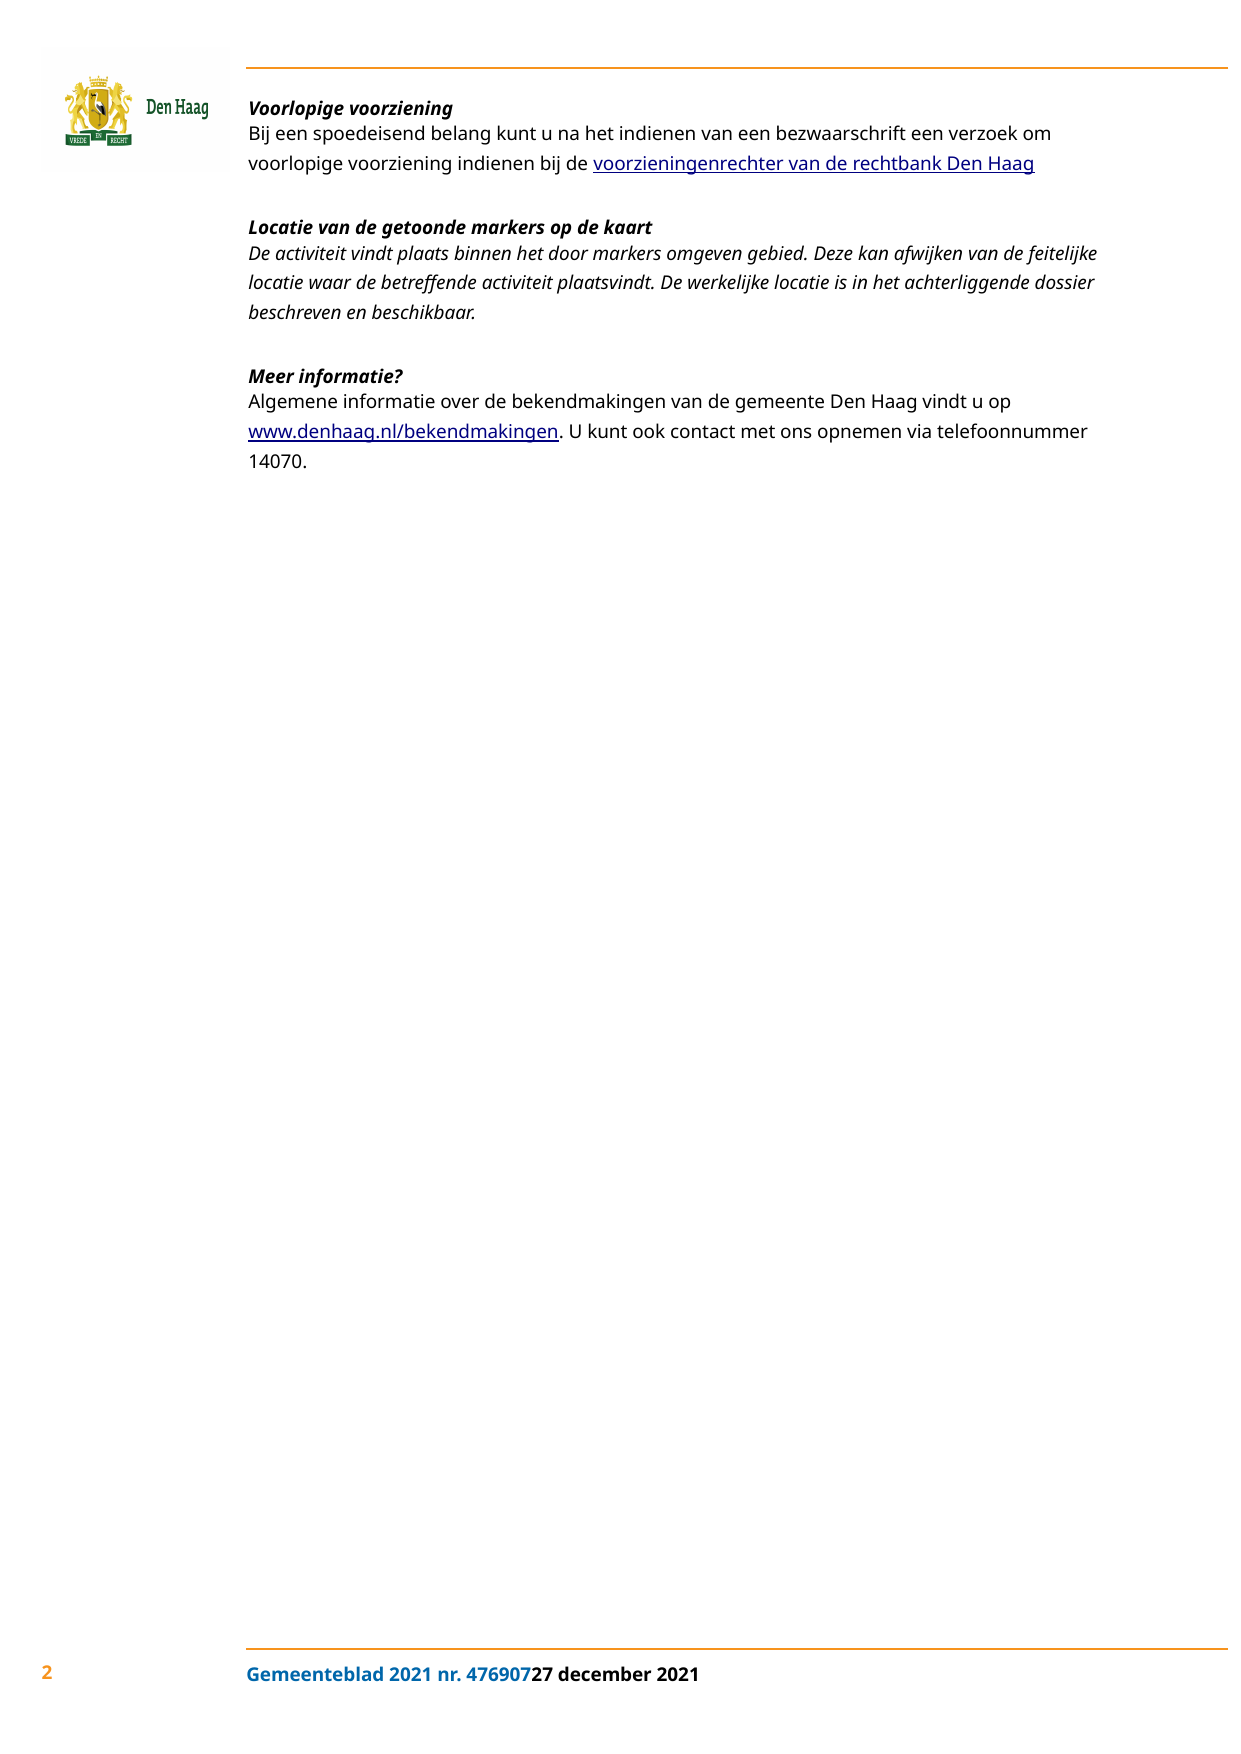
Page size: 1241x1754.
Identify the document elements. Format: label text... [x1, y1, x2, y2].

text Bij een spoedeisend belang kunt u na het indienen van een bezwaarschrift een verzoek om voorlopige voorziening indienen bij de voorzieningenrechter van de rechtbank Den Haag [248, 121, 1152, 176]
text De activiteit vindt plaats binnen het door markers omgeven gebied. Deze kan afwijken van de feitelijke locatie waar de betreffende activiteit plaatsvindt. De werkelijke locatie is in het achterliggende dossier beschreven en beschikbaar. [248, 240, 1152, 325]
text Algemene informatie over de bekendmakingen van de gemeente Den Haag vindt u op www.denhaag.nl/bekendmakingen. U kunt ook contact met ons opnemen via telefoonnummer 14070. [248, 389, 1152, 473]
text Voorlopige voorziening [248, 95, 1152, 121]
text Locatie van de getoonde markers op de kaart [248, 214, 1152, 240]
text Meer informatie? [248, 363, 1152, 389]
picture [41, 47, 231, 172]
